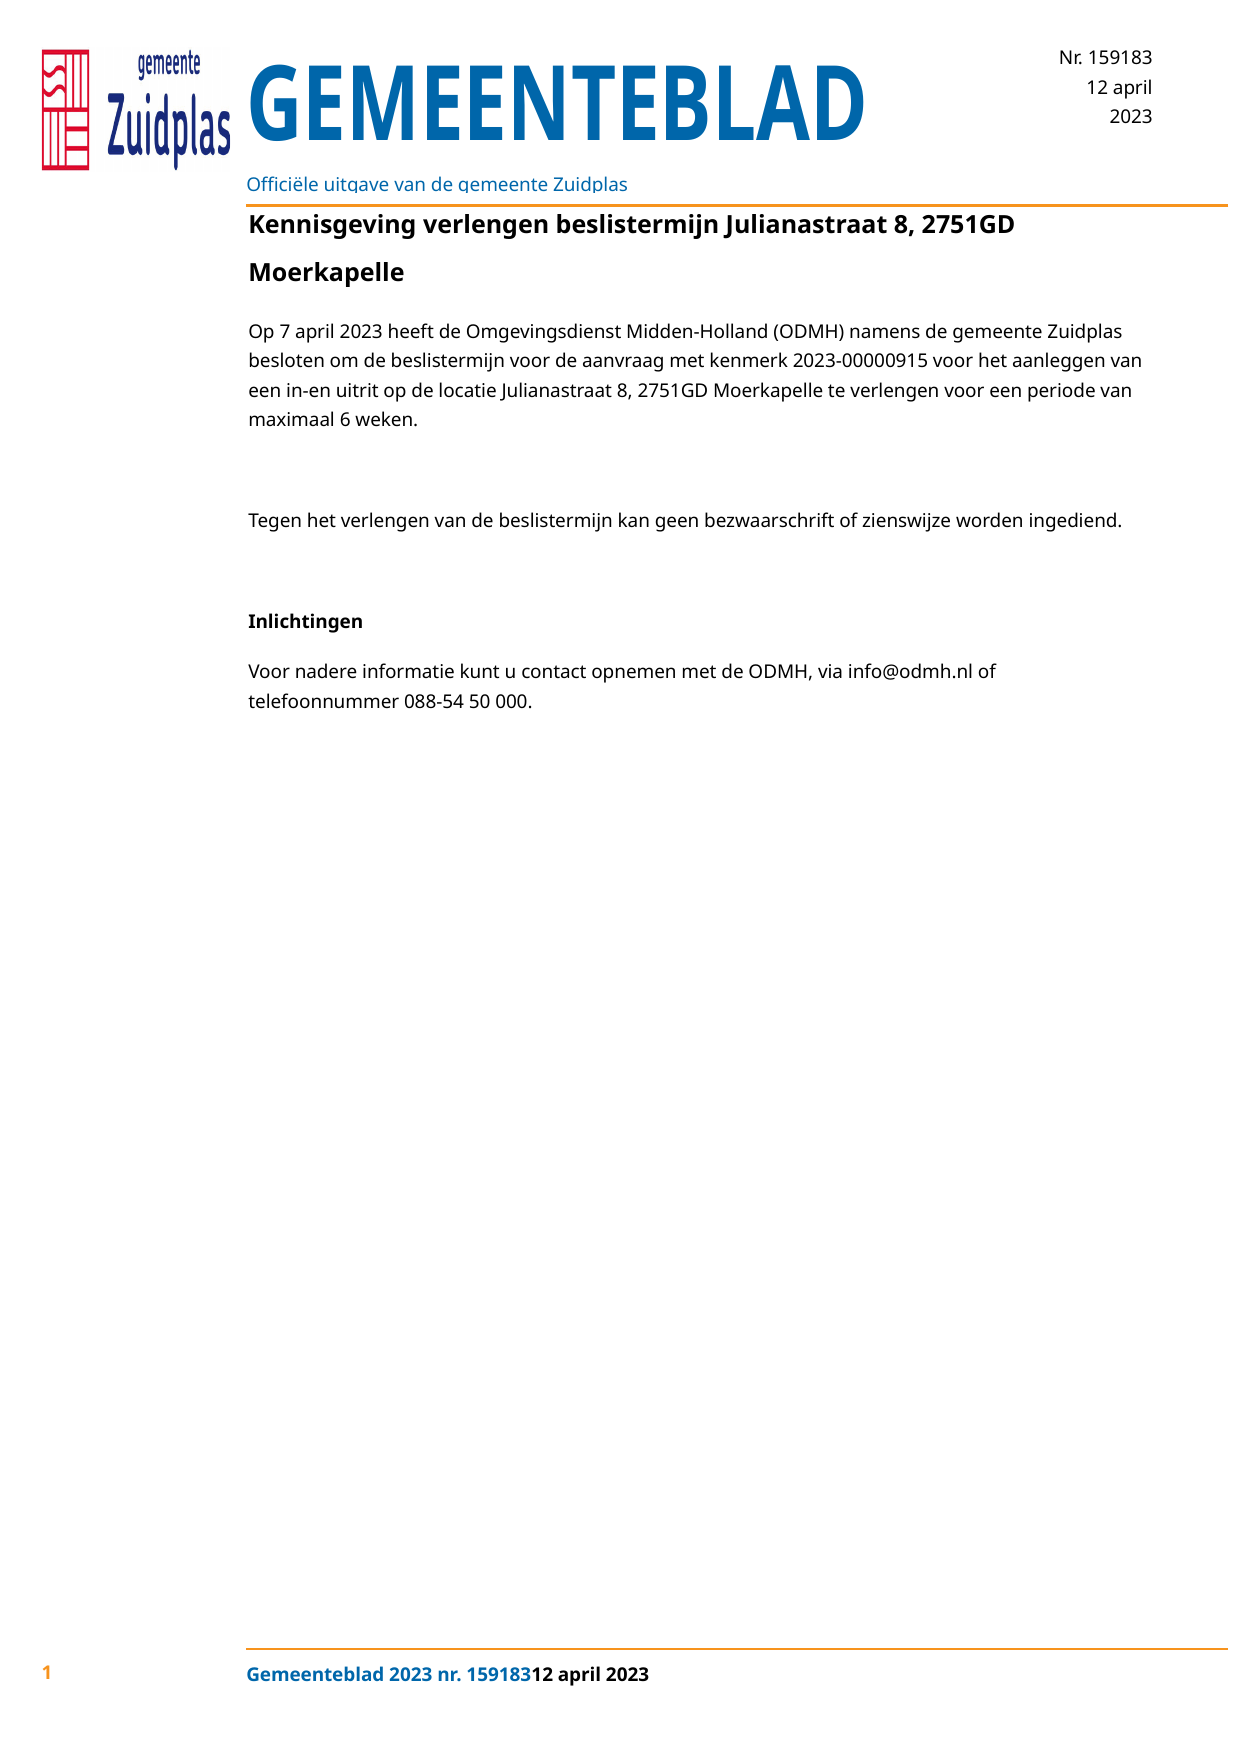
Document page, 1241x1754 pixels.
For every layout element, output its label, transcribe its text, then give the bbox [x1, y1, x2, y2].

text Inlichtingen [248, 608, 1152, 634]
picture [41, 47, 231, 172]
text Op 7 april 2023 heeft de Omgevingsdienst Midden-Holland (ODMH) namens de gemeente Zuidplas besloten om de beslistermijn voor de aanvraag met kenmerk 2023-00000915 voor het aanleggen van een in-en uitrit op de locatie Julianastraat 8, 2751GD Moerkapelle te verlengen voor een periode van maximaal 6 weken. [248, 318, 1152, 432]
text Voor nadere informatie kunt u contact opnemen met de ODMH, via info@odmh.nl of telefoonnummer 088-54 50 000. [248, 659, 1152, 714]
text Kennisgeving verlengen beslistermijn Julianastraat 8, 2751GD Moerkapelle [248, 207, 1152, 288]
text Tegen het verlengen van de beslistermijn kan geen bezwaarschrift of zienswijze worden ingediend. [248, 507, 1152, 533]
